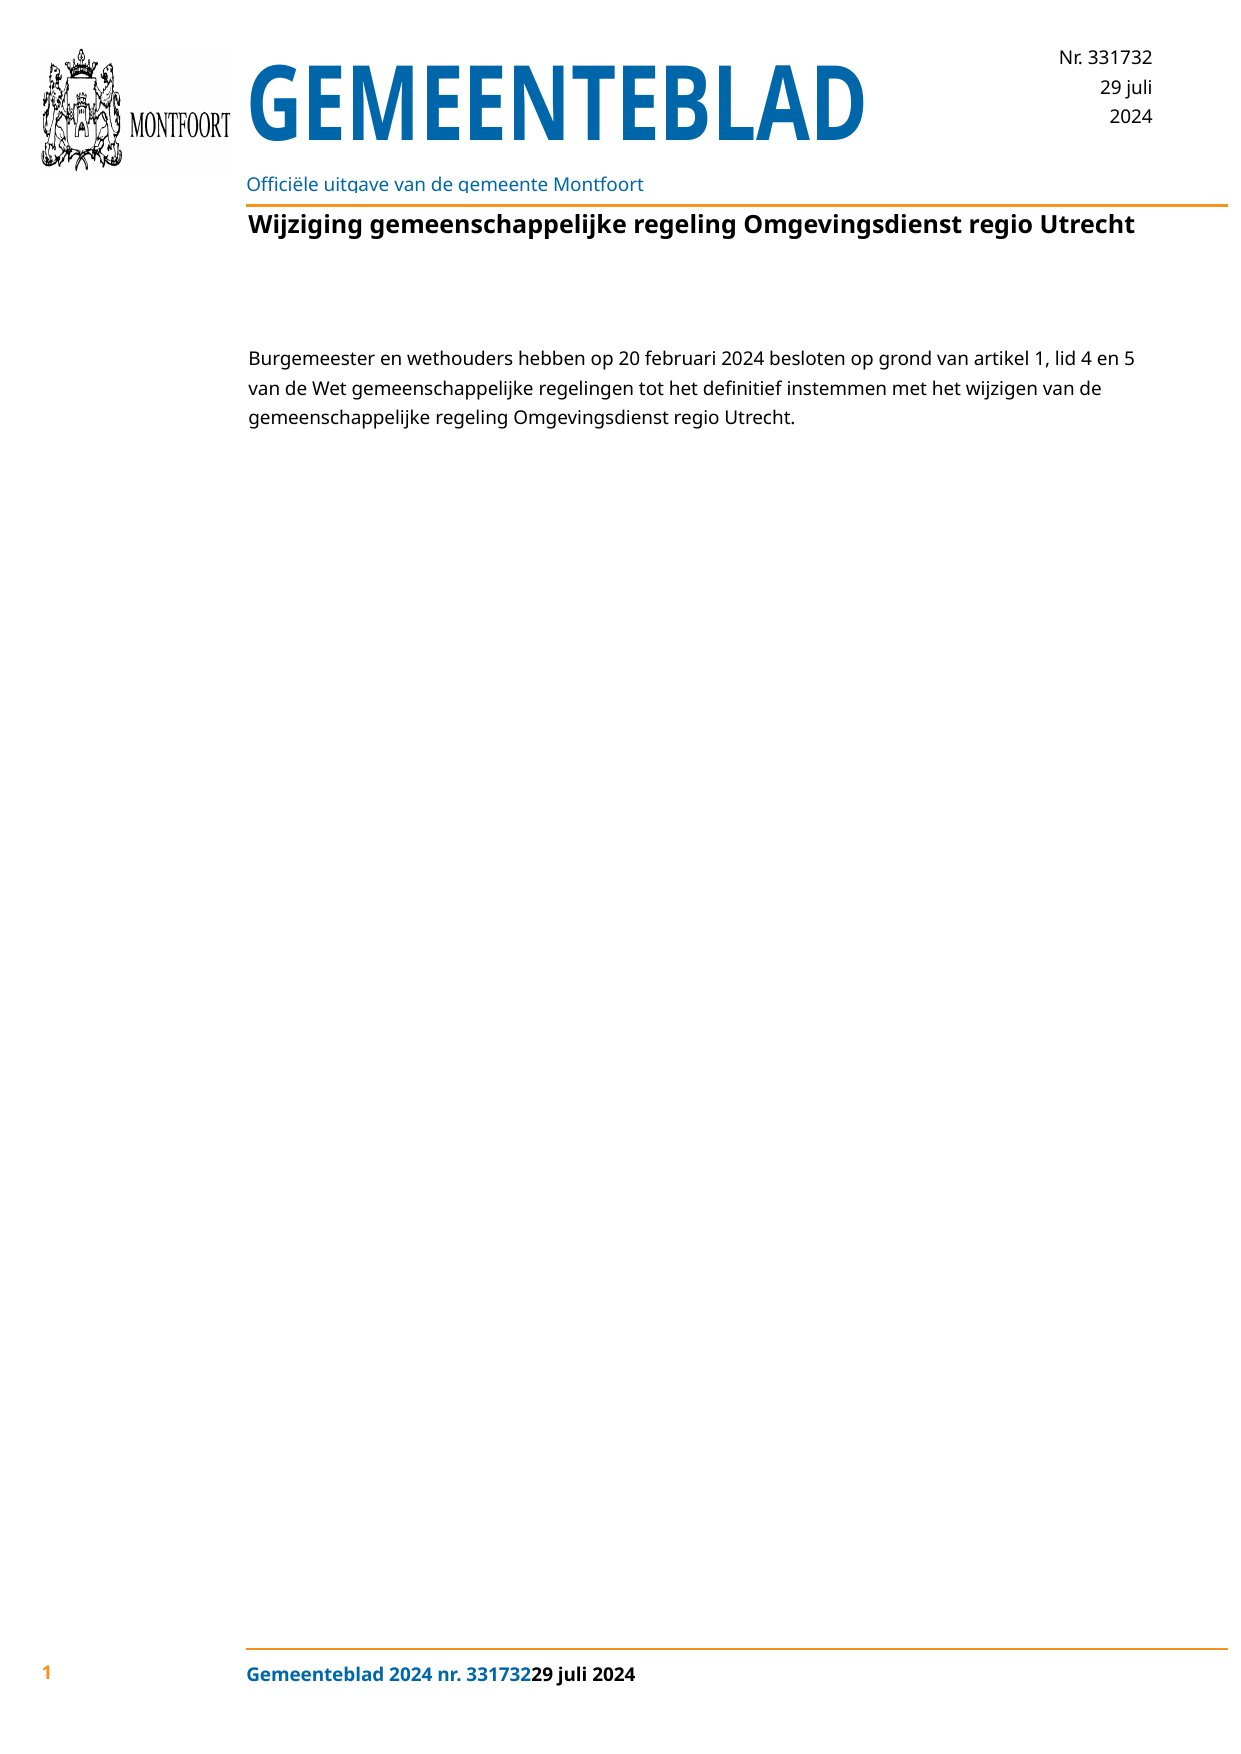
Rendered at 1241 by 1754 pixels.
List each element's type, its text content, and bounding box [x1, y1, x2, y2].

text Wijziging gemeenschappelijke regeling Omgevingsdienst regio Utrecht [248, 207, 1152, 241]
text Burgemeester en wethouders hebben op 20 februari 2024 besloten op grond van artikel 1, lid 4 en 5 van de Wet gemeenschappelijke regelingen tot het definitief instemmen met het wijzigen van de gemeenschappelijke regeling Omgevingsdienst regio Utrecht. [248, 345, 1152, 430]
picture [41, 47, 231, 172]
